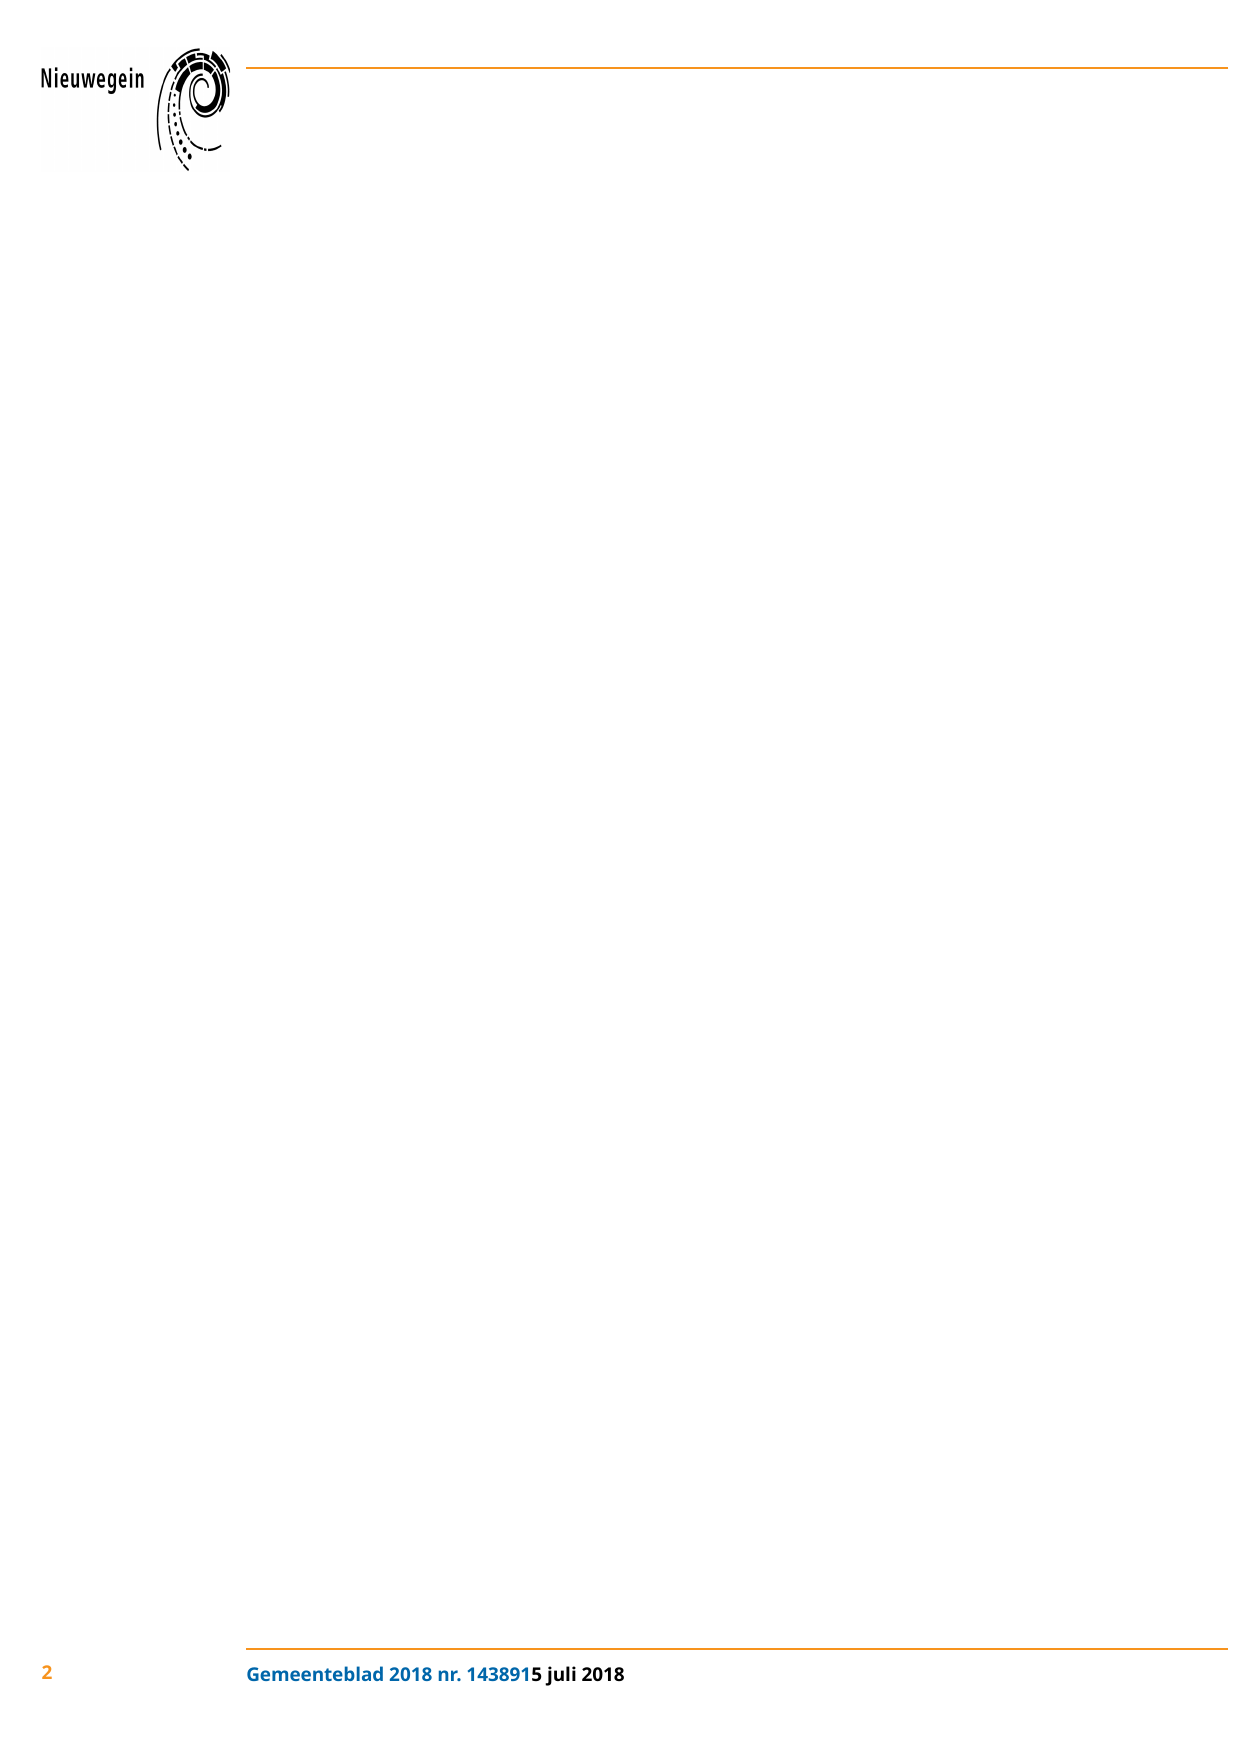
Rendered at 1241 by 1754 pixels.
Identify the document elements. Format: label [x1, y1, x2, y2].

picture [41, 47, 231, 172]
